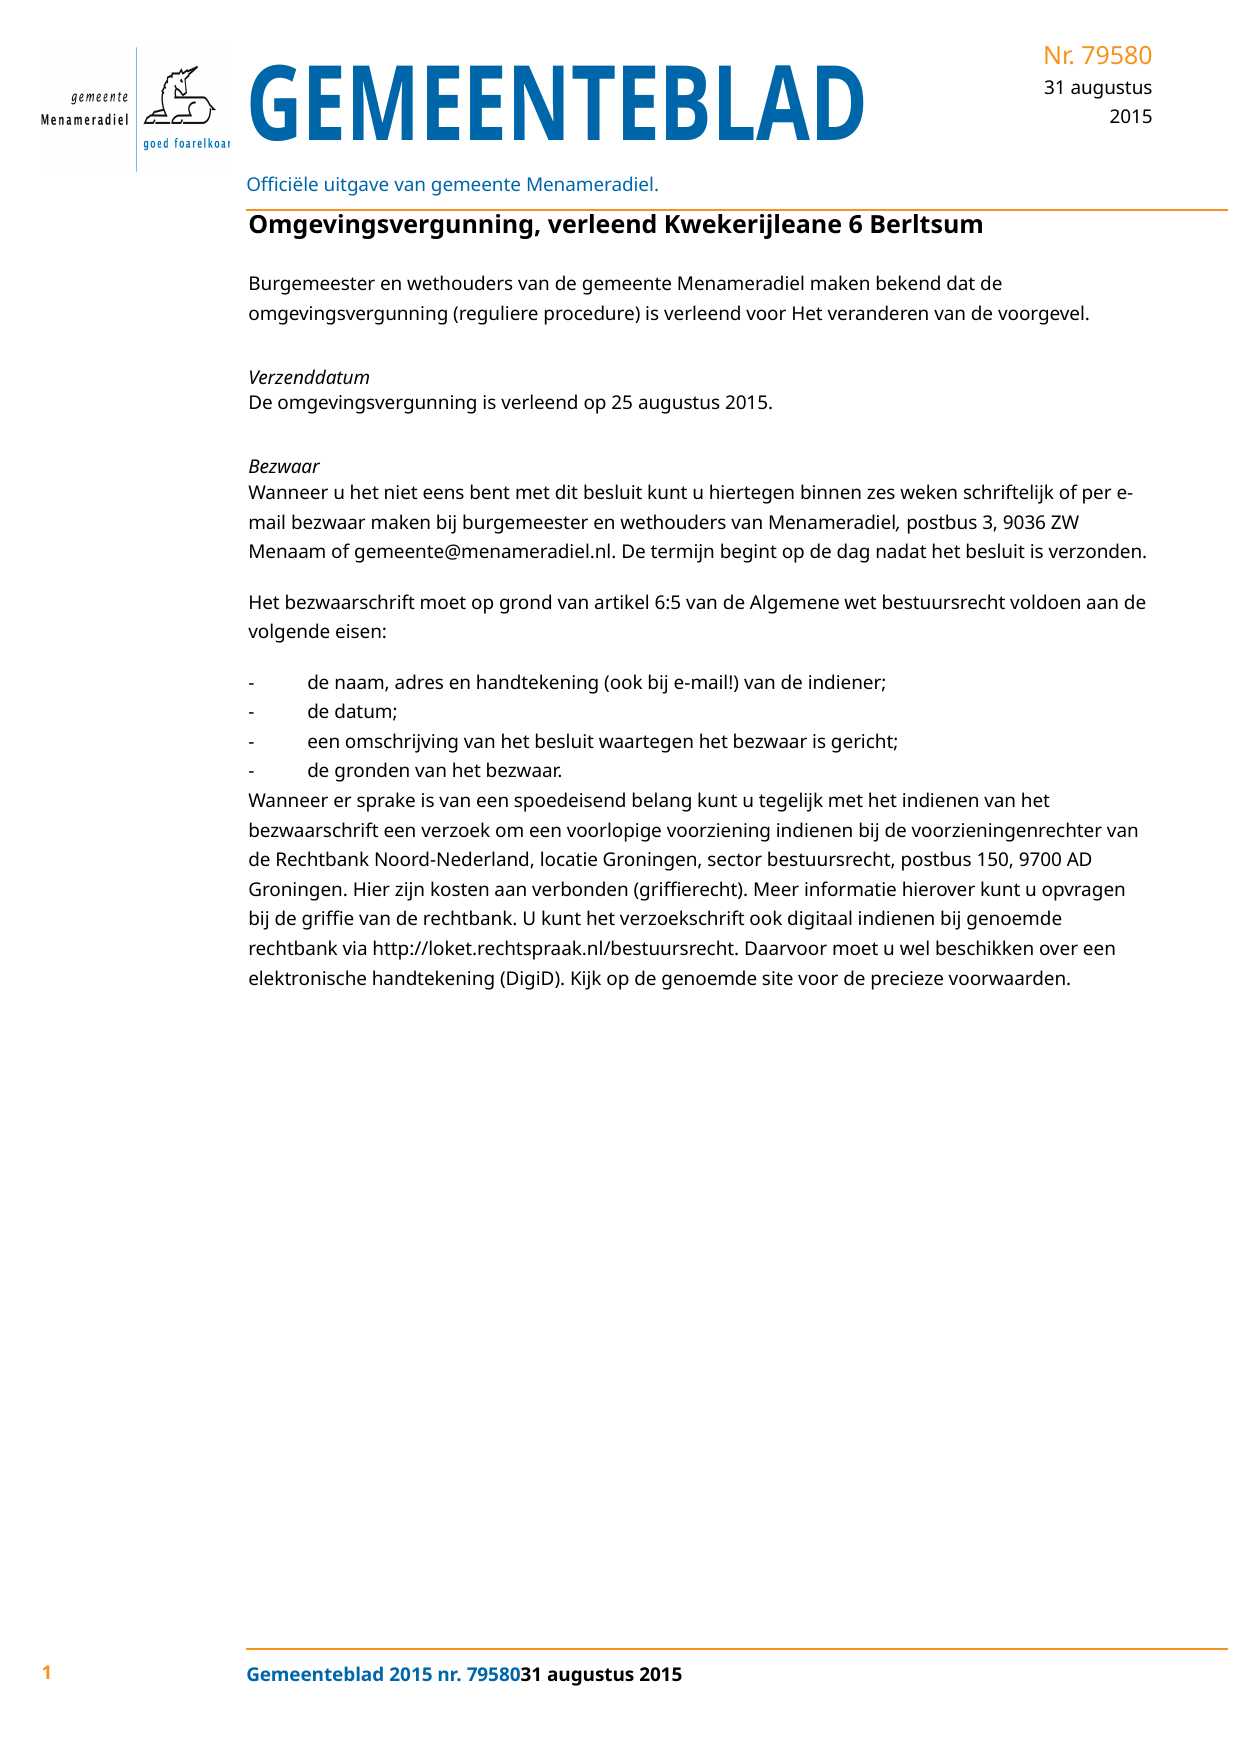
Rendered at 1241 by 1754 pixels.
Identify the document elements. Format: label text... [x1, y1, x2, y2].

list de naam, adres en handtekening (ook bij e-mail!) van de indiener; [248, 669, 1152, 694]
text Omgevingsvergunning, verleend Kwekerijleane 6 Berltsum [248, 211, 1152, 241]
text Burgemeester en wethouders van de gemeente Menameradiel maken bekend dat de omgevingsvergunning (reguliere procedure) is verleend voor Het veranderen van de voorgevel. [248, 270, 1152, 326]
picture [41, 47, 231, 172]
text De omgevingsvergunning is verleend op 25 augustus 2015. [248, 389, 1152, 415]
text Wanneer u het niet eens bent met dit besluit kunt u hiertegen binnen zes weken schriftelijk of per e-mail bezwaar maken bij burgemeester en wethouders van Menameradiel, postbus 3, 9036 ZW Menaam of gemeente@menameradiel.nl. De termijn begint op de dag nadat het besluit is verzonden. [248, 479, 1152, 564]
list de datum; [248, 698, 1152, 724]
text Het bezwaarschrift moet op grond van artikel 6:5 van de Algemene wet bestuursrecht voldoen aan de volgende eisen: [248, 589, 1152, 644]
list de gronden van het bezwaar. [248, 758, 1152, 783]
text Bezwaar [248, 453, 1152, 479]
text Wanneer er sprake is van een spoedeisend belang kunt u tegelijk met het indienen van het bezwaarschrift een verzoek om een voorlopige voorziening indienen bij de voorzieningenrechter van de Rechtbank Noord-Nederland, locatie Groningen, sector bestuursrecht, postbus 150, 9700 AD Groningen. Hier zijn kosten aan verbonden (griffierecht). Meer informatie hierover kunt u opvragen bij de griffie van de rechtbank. U kunt het verzoekschrift ook digitaal indienen bij genoemde rechtbank via http://loket.rechtspraak.nl/bestuursrecht. Daarvoor moet u wel beschikken over een elektronische handtekening (DigiD). Kijk op de genoemde site voor de precieze voorwaarden. [248, 787, 1152, 990]
text Verzenddatum [248, 364, 1152, 389]
list een omschrijving van het besluit waartegen het bezwaar is gericht; [248, 728, 1152, 754]
